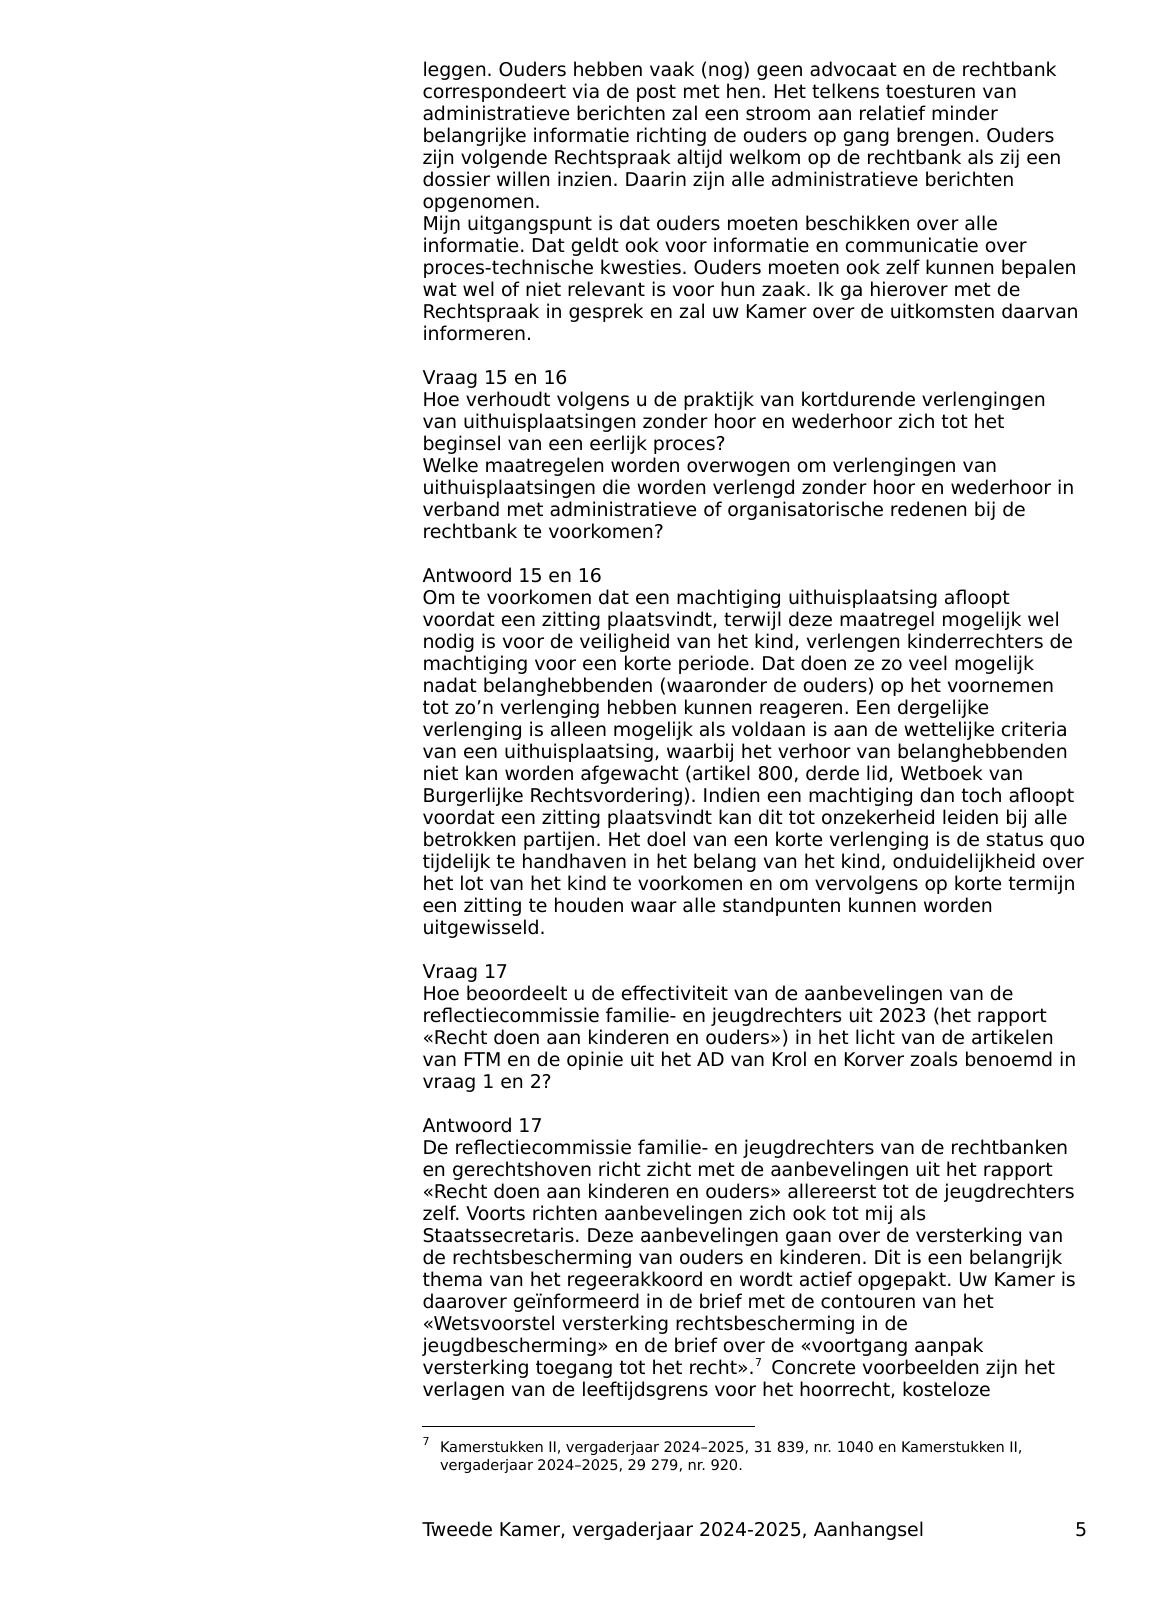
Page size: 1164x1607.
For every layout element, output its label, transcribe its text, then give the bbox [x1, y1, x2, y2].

text Mijn uitgangspunt is dat ouders moeten beschikken over alle informatie. Dat geldt ook voor informatie en communicatie over proces-technische kwesties. Ouders moeten ook zelf kunnen bepalen wat wel of niet relevant is voor hun zaak. Ik ga hierover met de Rechtspraak in gesprek en zal uw Kamer over de uitkomsten daarvan informeren. [422, 213, 1087, 345]
text Vraag 15 en 16 [422, 367, 1087, 389]
text Hoe verhoudt volgens u de praktijk van kortdurende verlengingen van uithuisplaatsingen zonder hoor en wederhoor zich tot het beginsel van een eerlijk proces? [422, 389, 1087, 455]
text leggen. Ouders hebben vaak (nog) geen advocaat en de rechtbank correspondeert via de post met hen. Het telkens toesturen van administratieve berichten zal een stroom aan relatief minder belangrijke informatie richting de ouders op gang brengen. Ouders zijn volgende Rechtspraak altijd welkom op de rechtbank als zij een dossier willen inzien. Daarin zijn alle administratieve berichten opgenomen. [422, 59, 1087, 213]
text De reflectiecommissie familie- en jeugdrechters van de rechtbanken en gerechtshoven richt zicht met de aanbevelingen uit het rapport «Recht doen aan kinderen en ouders» allereerst tot de jeugdrechters zelf. Voorts richten aanbevelingen zich ook tot mij als Staatssecretaris. Deze aanbevelingen gaan over de versterking van de rechtsbescherming van ouders en kinderen. Dit is een belangrijk thema van het regeerakkoord en wordt actief opgepakt. Uw Kamer is daarover geïnformeerd in de brief met de contouren van het «Wetsvoorstel versterking rechtsbescherming in de jeugdbescherming» en de brief over de «voortgang aanpak versterking toegang tot het recht». Concrete voorbeelden zijn het verlagen van de leeftijdsgrens voor het hoorrecht, kosteloze [422, 1137, 1087, 1401]
text Kamerstukken II, vergaderjaar 2024–2025, 31 839, nr. 1040 en Kamerstukken II, vergaderjaar 2024–2025, 29 279, nr. 920. [422, 1435, 1087, 1474]
text Hoe beoordeelt u de effectiviteit van de aanbevelingen van de reflectiecommissie familie- en jeugdrechters uit 2023 (het rapport «Recht doen aan kinderen en ouders») in het licht van de artikelen van FTM en de opinie uit het AD van Krol en Korver zoals benoemd in vraag 1 en 2? [422, 983, 1087, 1093]
text Om te voorkomen dat een machtiging uithuisplaatsing afloopt voordat een zitting plaatsvindt, terwijl deze maatregel mogelijk wel nodig is voor de veiligheid van het kind, verlengen kinderrechters de machtiging voor een korte periode. Dat doen ze zo veel mogelijk nadat belanghebbenden (waaronder de ouders) op het voornemen tot zo’n verlenging hebben kunnen reageren. Een dergelijke verlenging is alleen mogelijk als voldaan is aan de wettelijke criteria van een uithuisplaatsing, waarbij het verhoor van belanghebbenden niet kan worden afgewacht (artikel 800, derde lid, Wetboek van Burgerlijke Rechtsvordering). Indien een machtiging dan toch afloopt voordat een zitting plaatsvindt kan dit tot onzekerheid leiden bij alle betrokken partijen. Het doel van een korte verlenging is de status quo tijdelijk te handhaven in het belang van het kind, onduidelijkheid over het lot van het kind te voorkomen en om vervolgens op korte termijn een zitting te houden waar alle standpunten kunnen worden uitgewisseld. [422, 587, 1087, 939]
text Antwoord 17 [422, 1115, 1087, 1137]
text Vraag 17 [422, 961, 1087, 983]
text Welke maatregelen worden overwogen om verlengingen van uithuisplaatsingen die worden verlengd zonder hoor en wederhoor in verband met administratieve of organisatorische redenen bij de rechtbank te voorkomen? [422, 455, 1087, 543]
text Antwoord 15 en 16 [422, 565, 1087, 587]
